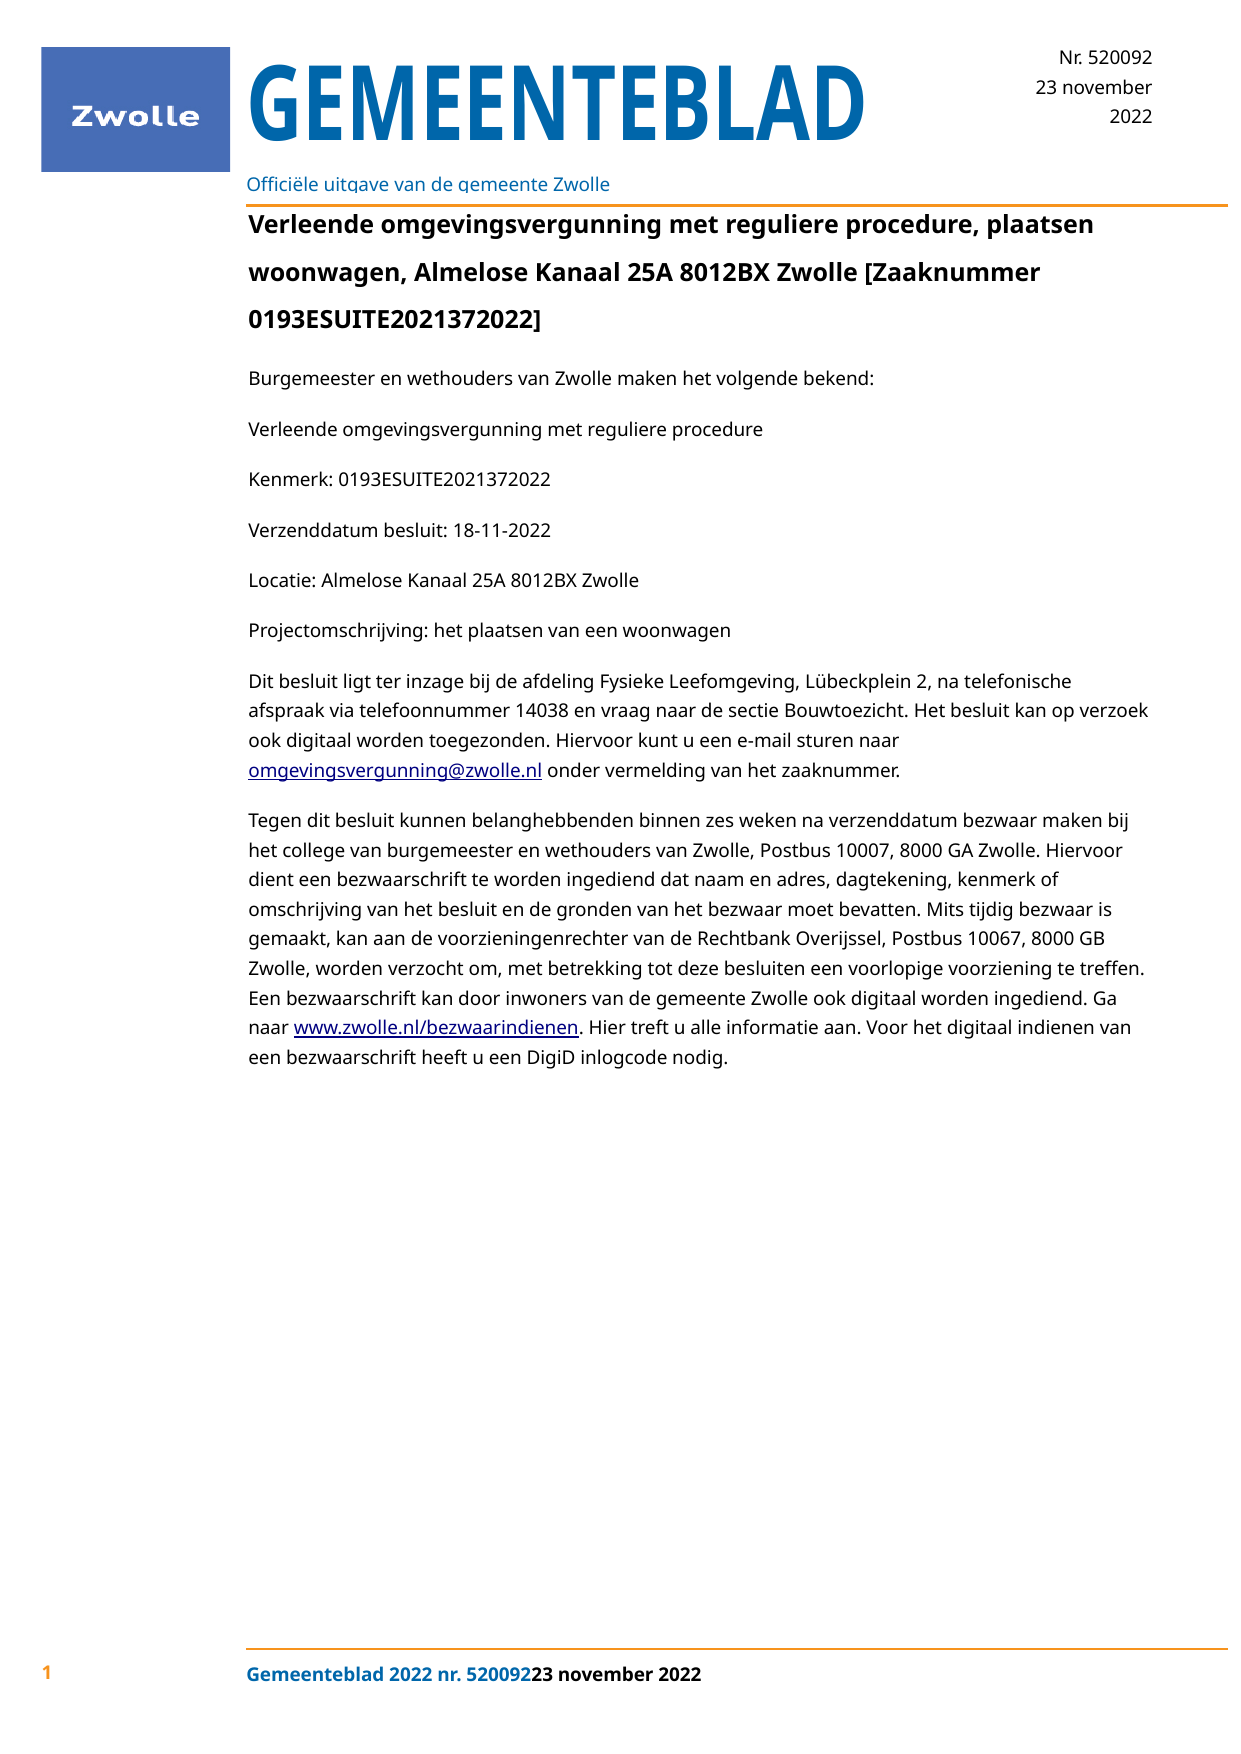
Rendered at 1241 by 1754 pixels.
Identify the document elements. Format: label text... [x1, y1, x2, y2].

text Tegen dit besluit kunnen belanghebbenden binnen zes weken na verzenddatum bezwaar maken bij het college van burgemeester en wethouders van Zwolle, Postbus 10007, 8000 GA Zwolle. Hiervoor dient een bezwaarschrift te worden ingediend dat naam en adres, dagtekening, kenmerk of omschrijving van het besluit en de gronden van het bezwaar moet bevatten. Mits tijdig bezwaar is gemaakt, kan aan de voorzieningenrechter van de Rechtbank Overijssel, Postbus 10067, 8000 GB Zwolle, worden verzocht om, met betrekking tot deze besluiten een voorlopige voorziening te treffen. Een bezwaarschrift kan door inwoners van de gemeente Zwolle ook digitaal worden ingediend. Ga naar www.zwolle.nl/bezwaarindienen. Hier treft u alle informatie aan. Voor het digitaal indienen van een bezwaarschrift heeft u een DigiD inlogcode nodig. [248, 807, 1152, 1069]
picture [41, 47, 231, 172]
text Verleende omgevingsvergunning met reguliere procedure, plaatsen woonwagen, Almelose Kanaal 25A 8012BX Zwolle [Zaaknummer 0193ESUITE2021372022] [248, 207, 1152, 336]
text Locatie: Almelose Kanaal 25A 8012BX Zwolle [248, 567, 1152, 593]
text Verzenddatum besluit: 18-11-2022 [248, 517, 1152, 542]
text Verleende omgevingsvergunning met reguliere procedure [248, 416, 1152, 442]
text Burgemeester en wethouders van Zwolle maken het volgende bekend: [248, 366, 1152, 391]
text Dit besluit ligt ter inzage bij de afdeling Fysieke Leefomgeving, Lübeckplein 2, na telefonische afspraak via telefoonnummer 14038 en vraag naar de sectie Bouwtoezicht. Het besluit kan op verzoek ook digitaal worden toegezonden. Hiervoor kunt u een e-mail sturen naar omgevingsvergunning@zwolle.nl onder vermelding van het zaaknummer. [248, 668, 1152, 782]
text Projectomschrijving: het plaatsen van een woonwagen [248, 618, 1152, 643]
text Kenmerk: 0193ESUITE2021372022 [248, 466, 1152, 492]
